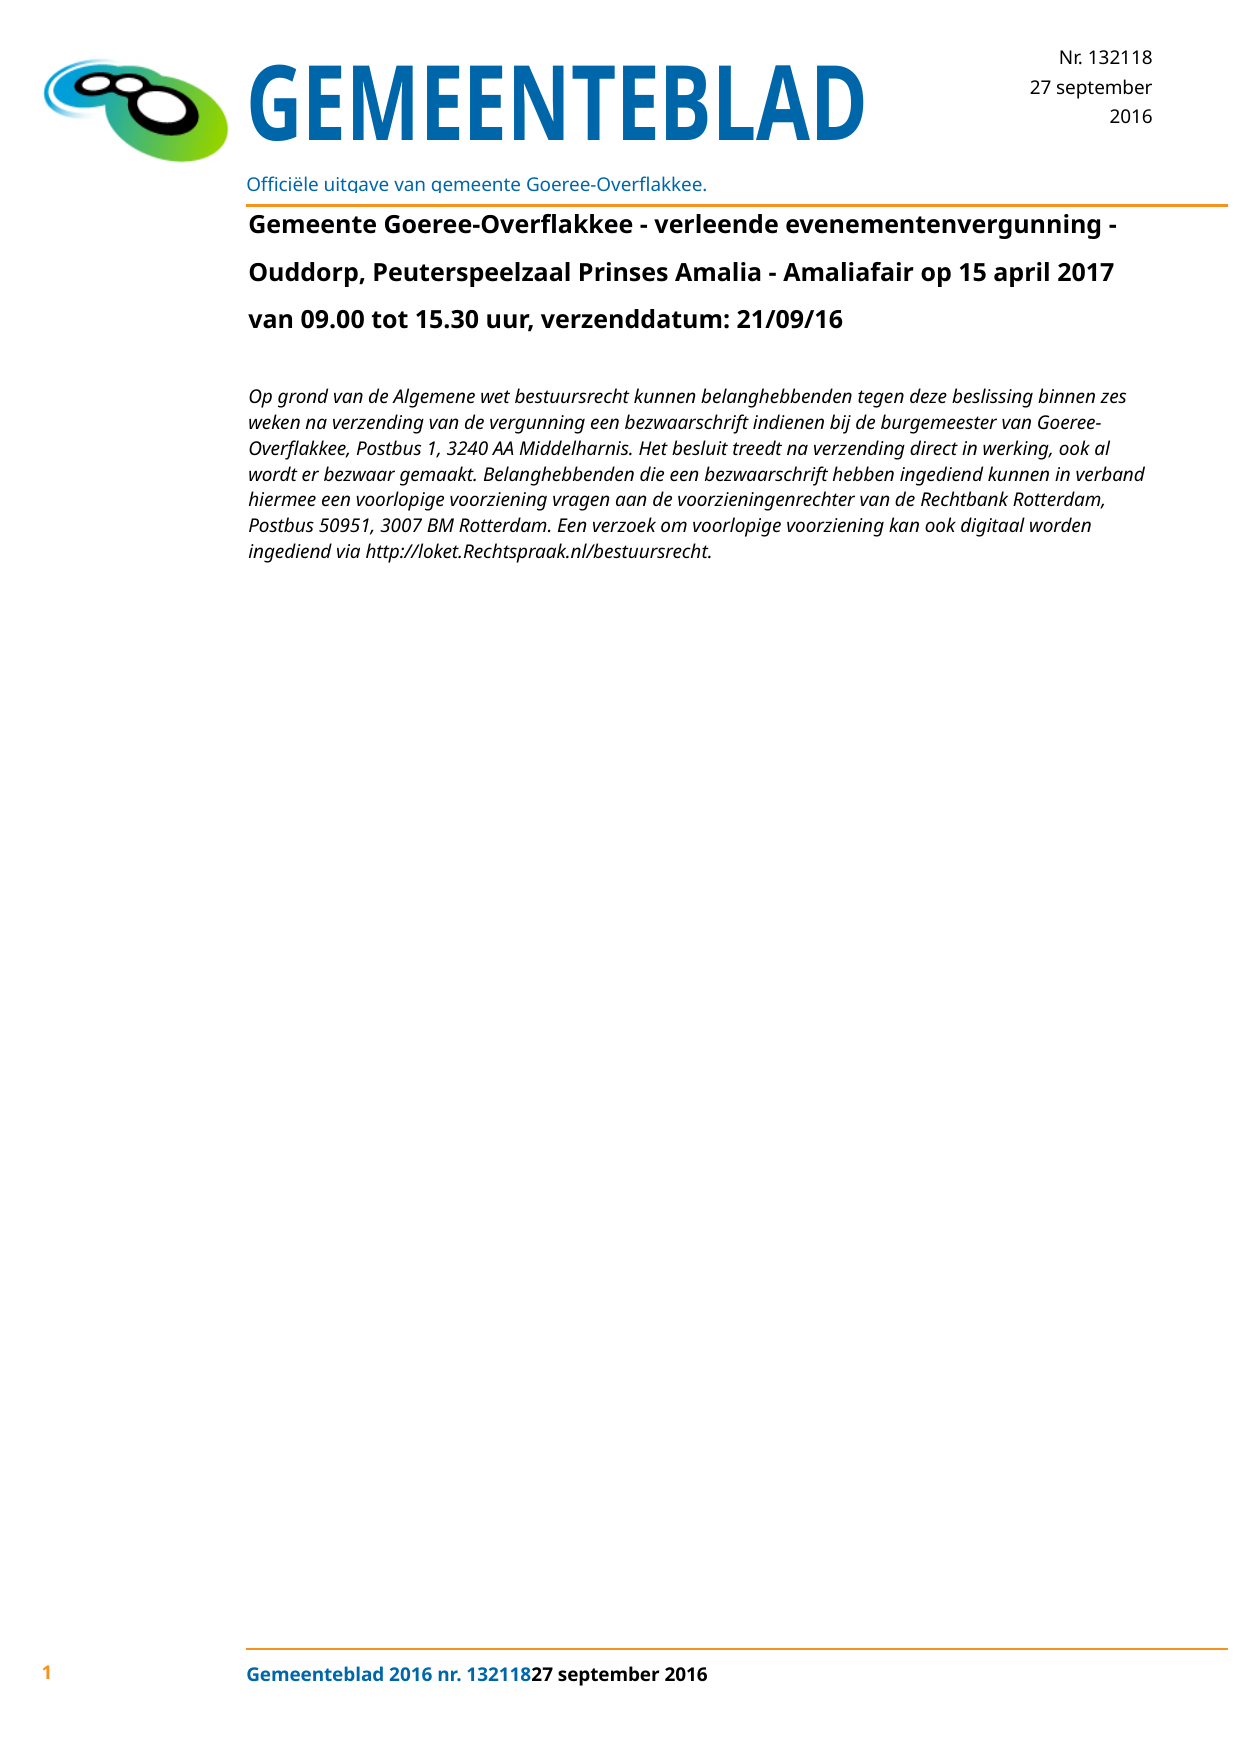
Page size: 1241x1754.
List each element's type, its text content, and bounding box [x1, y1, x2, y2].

text Op grond van de Algemene wet bestuursrecht kunnen belanghebbenden tegen deze beslissing binnen zes weken na verzending van de vergunning een bezwaarschrift indienen bij de burgemeester van Goeree-Overflakkee, Postbus 1, 3240 AA Middelharnis. Het besluit treedt na verzending direct in werking, ook al wordt er bezwaar gemaakt. Belanghebbenden die een bezwaarschrift hebben ingediend kunnen in verband hiermee een voorlopige voorziening vragen aan de voorzieningenrechter van de Rechtbank Rotterdam, Postbus 50951, 3007 BM Rotterdam. Een verzoek om voorlopige voorziening kan ook digitaal worden ingediend via http://loket.Rechtspraak.nl/bestuursrecht. [248, 384, 1152, 564]
text Gemeente Goeree-Overflakkee - verleende evenementenvergunning - Ouddorp, Peuterspeelzaal Prinses Amalia - Amaliafair op 15 april 2017 van 09.00 tot 15.30 uur, verzenddatum: 21/09/16 [248, 207, 1152, 336]
picture [41, 47, 231, 172]
